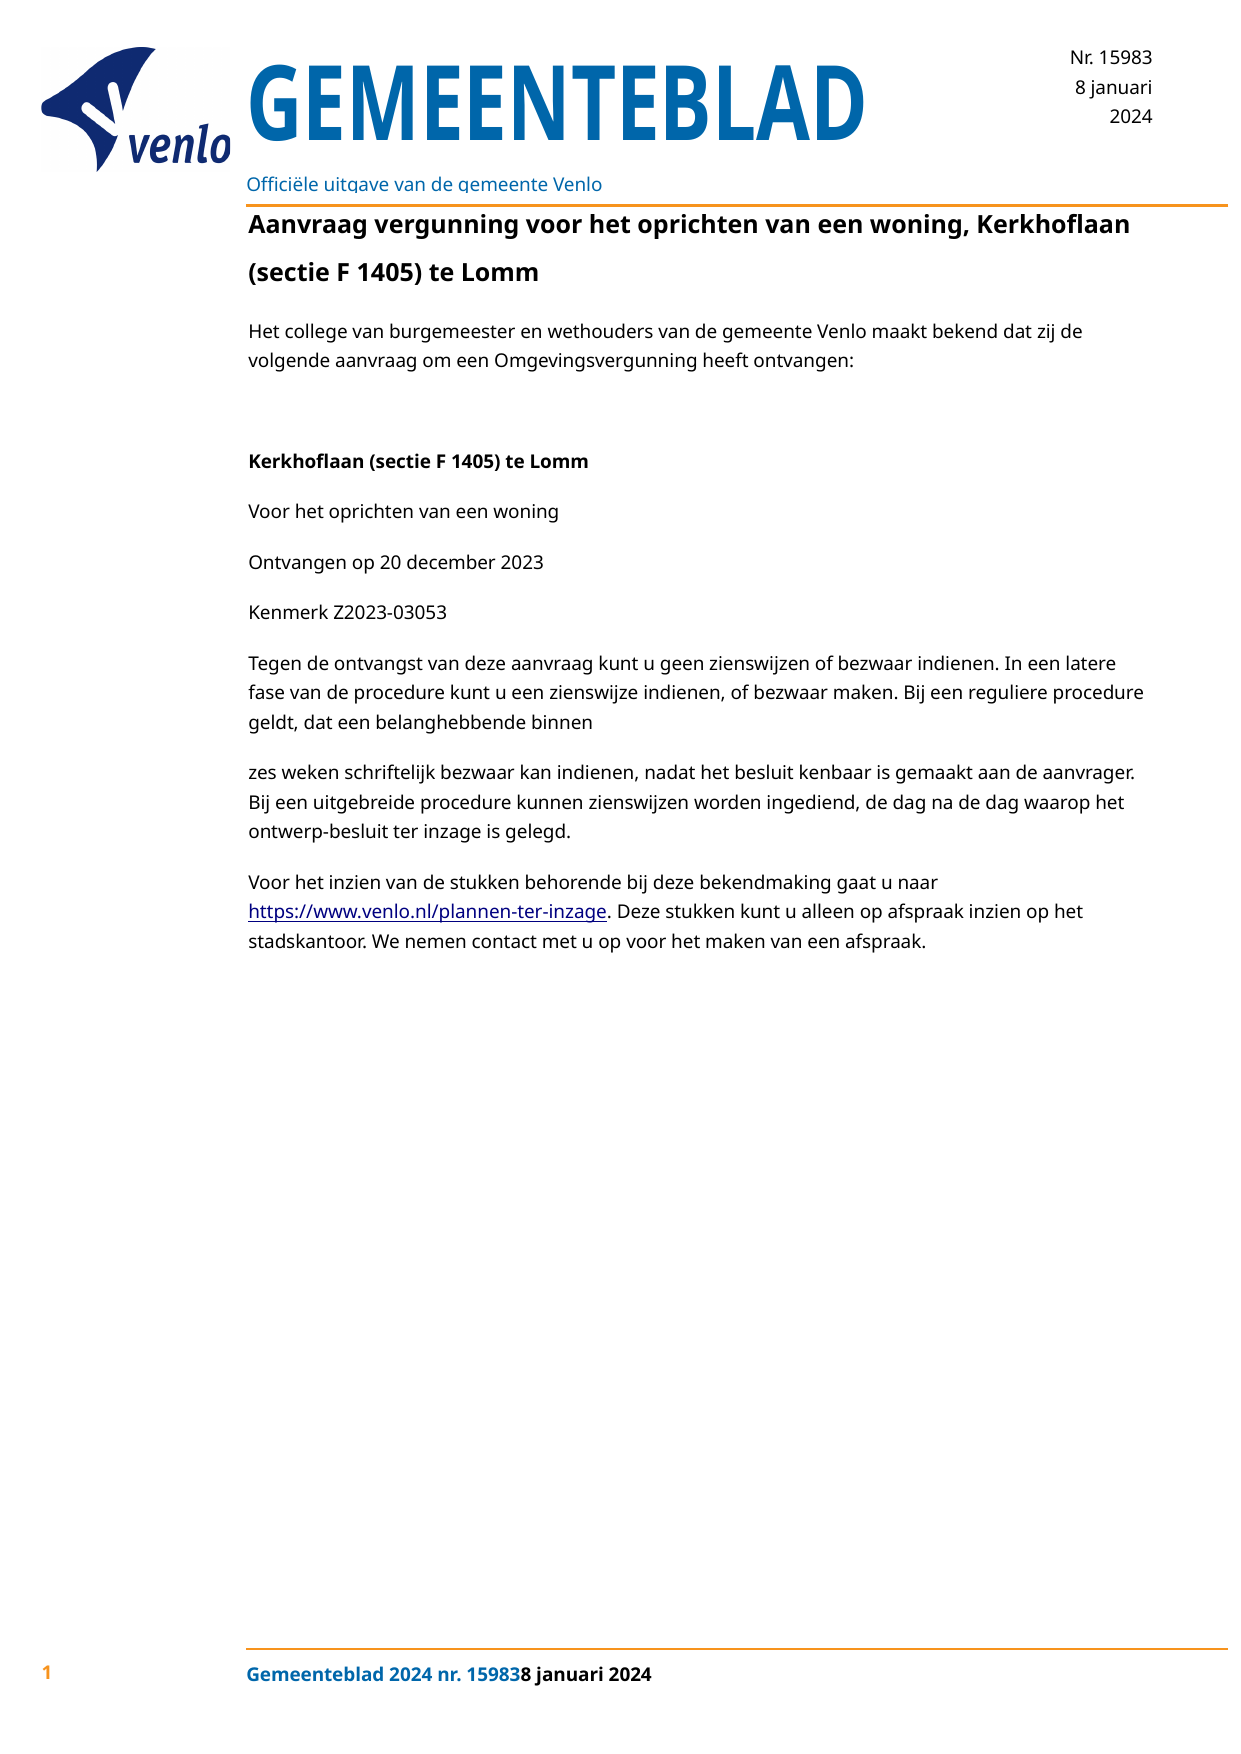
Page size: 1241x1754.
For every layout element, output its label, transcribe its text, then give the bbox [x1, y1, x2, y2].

text Voor het oprichten van een woning [248, 499, 1152, 524]
text zes weken schriftelijk bezwaar kan indienen, nadat het besluit kenbaar is gemaakt aan de aanvrager. Bij een uitgebreide procedure kunnen zienswijzen worden ingediend, de dag na de dag waarop het ontwerp-besluit ter inzage is gelegd. [248, 759, 1152, 844]
text Kenmerk Z2023-03053 [248, 599, 1152, 625]
picture [41, 47, 231, 172]
text Het college van burgemeester en wethouders van de gemeente Venlo maakt bekend dat zij de volgende aanvraag om een Omgevingsvergunning heeft ontvangen: [248, 318, 1152, 373]
text Kerkhoflaan (sectie F 1405) te Lomm [248, 448, 1152, 474]
text Tegen de ontvangst van deze aanvraag kunt u geen zienswijzen of bezwaar indienen. In een latere fase van de procedure kunt u een zienswijze indienen, of bezwaar maken. Bij een reguliere procedure geldt, dat een belanghebbende binnen [248, 650, 1152, 735]
text Voor het inzien van de stukken behorende bij deze bekendmaking gaat u naar https://www.venlo.nl/plannen-ter-inzage. Deze stukken kunt u alleen op afspraak inzien op het stadskantoor. We nemen contact met u op voor het maken van een afspraak. [248, 869, 1152, 954]
text Ontvangen op 20 december 2023 [248, 549, 1152, 575]
text Aanvraag vergunning voor het oprichten van een woning, Kerkhoflaan (sectie F 1405) te Lomm [248, 207, 1152, 288]
